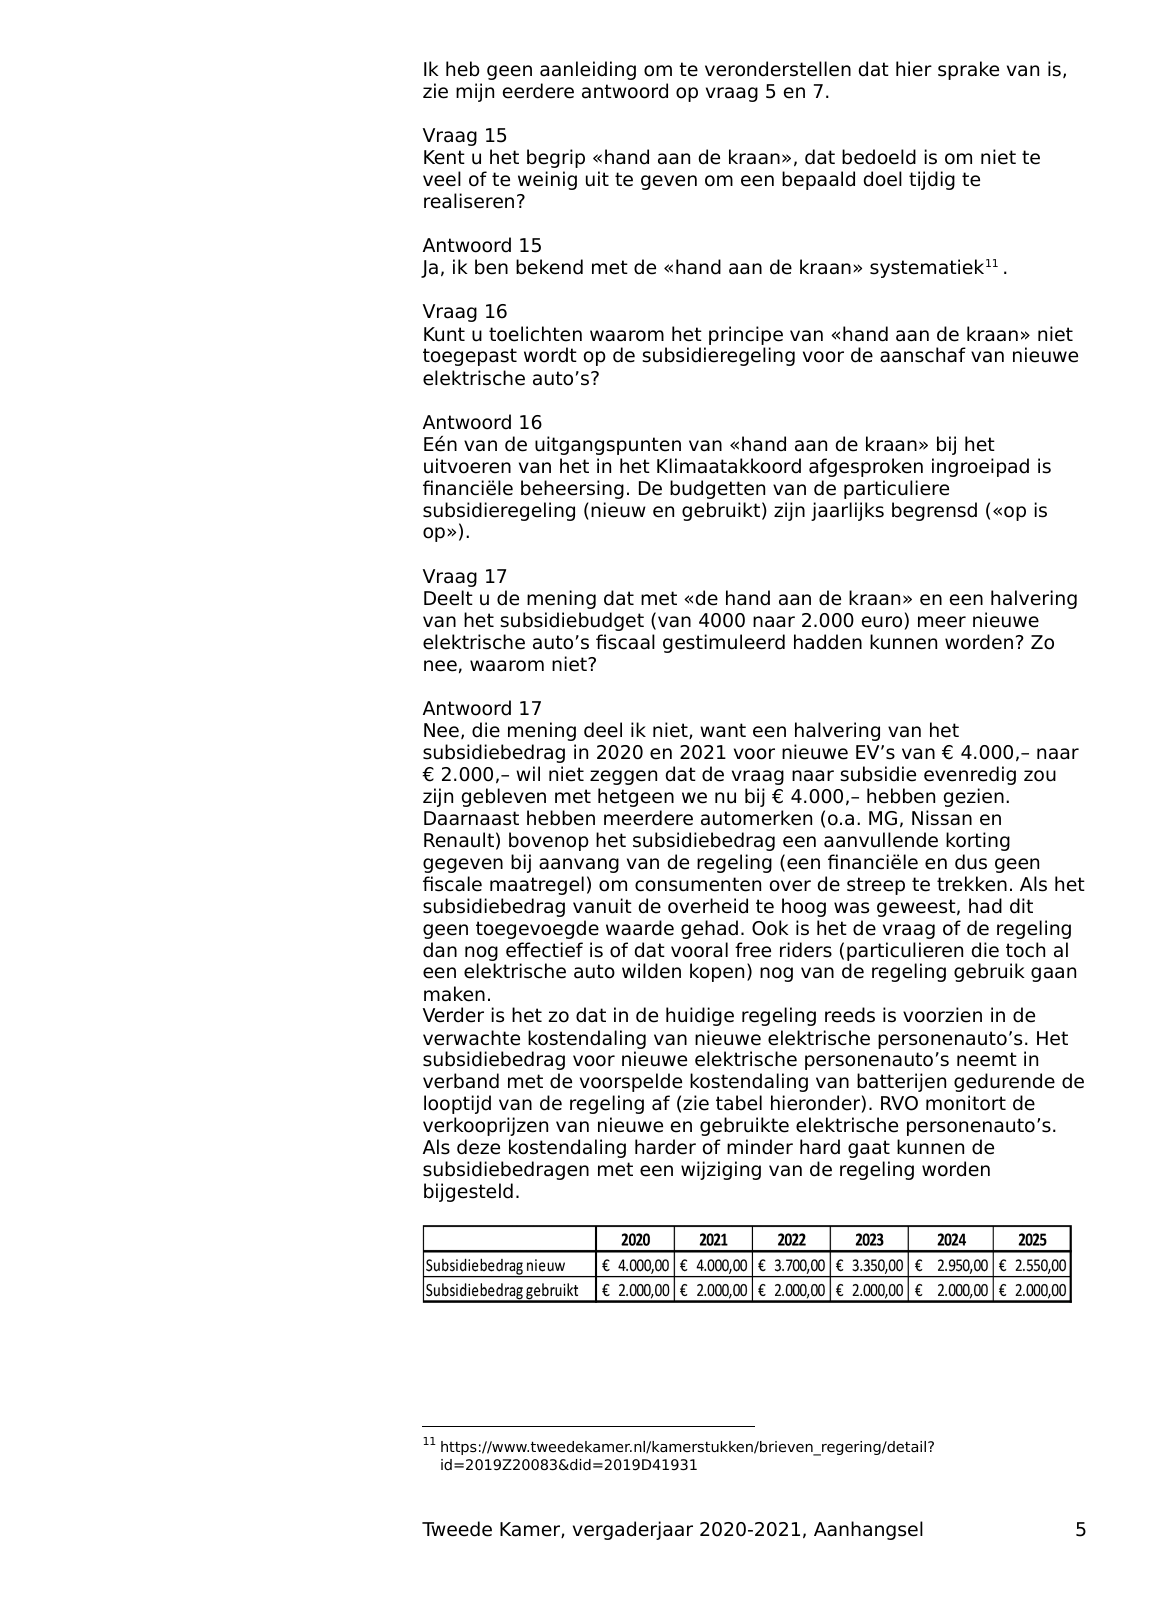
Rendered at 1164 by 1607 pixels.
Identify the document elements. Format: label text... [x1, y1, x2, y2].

text Eén van de uitgangspunten van «hand aan de kraan» bij het uitvoeren van het in het Klimaatakkoord afgesproken ingroeipad is financiële beheersing. De budgetten van de particuliere subsidieregeling (nieuw en gebruikt) zijn jaarlijks begrensd («op is op»). [422, 433, 1087, 543]
text Vraag 17 [422, 566, 1087, 588]
text Nee, die mening deel ik niet, want een halvering van het subsidiebedrag in 2020 en 2021 voor nieuwe EV’s van € 4.000,– naar € 2.000,– wil niet zeggen dat de vraag naar subsidie evenredig zou zijn gebleven met hetgeen we nu bij € 4.000,– hebben gezien. Daarnaast hebben meerdere automerken (o.a. MG, Nissan en Renault) bovenop het subsidiebedrag een aanvullende korting gegeven bij aanvang van de regeling (een financiële en dus geen fiscale maatregel) om consumenten over de streep te trekken. Als het subsidiebedrag vanuit de overheid te hoog was geweest, had dit geen toegevoegde waarde gehad. Ook is het de vraag of de regeling dan nog effectief is of dat vooral free riders (particulieren die toch al een elektrische auto wilden kopen) nog van de regeling gebruik gaan maken. [422, 720, 1087, 1005]
text Antwoord 15 [422, 235, 1087, 257]
text https://www.tweedekamer.nl/kamerstukken/brieven_regering/detail?id=2019Z20083&did=2019D41931 [422, 1435, 1087, 1474]
text Vraag 15 [422, 125, 1087, 147]
text Deelt u de mening dat met «de hand aan de kraan» en een halvering van het subsidiebudget (van 4000 naar 2.000 euro) meer nieuwe elektrische auto’s fiscaal gestimuleerd hadden kunnen worden? Zo nee, waarom niet? [422, 588, 1087, 676]
text Antwoord 16 [422, 412, 1087, 433]
picture [422, 1225, 1072, 1303]
text Kent u het begrip «hand aan de kraan», dat bedoeld is om niet te veel of te weinig uit te geven om een bepaald doel tijdig te realiseren? [422, 147, 1087, 213]
text Ik heb geen aanleiding om te veronderstellen dat hier sprake van is, zie mijn eerdere antwoord op vraag 5 en 7. [422, 59, 1087, 103]
text Vraag 16 [422, 301, 1087, 323]
text Kunt u toelichten waarom het principe van «hand aan de kraan» niet toegepast wordt op de subsidieregeling voor de aanschaf van nieuwe elektrische auto’s? [422, 323, 1087, 389]
text Verder is het zo dat in de huidige regeling reeds is voorzien in de verwachte kostendaling van nieuwe elektrische personenauto’s. Het subsidiebedrag voor nieuwe elektrische personenauto’s neemt in verband met de voorspelde kostendaling van batterijen gedurende de looptijd van de regeling af (zie tabel hieronder). RVO monitort de verkooprijzen van nieuwe en gebruikte elektrische personenauto’s. Als deze kostendaling harder of minder hard gaat kunnen de subsidiebedragen met een wijziging van de regeling worden bijgesteld. [422, 1005, 1087, 1203]
text Antwoord 17 [422, 698, 1087, 720]
text Ja, ik ben bekend met de «hand aan de kraan» systematiek. [422, 257, 1087, 279]
